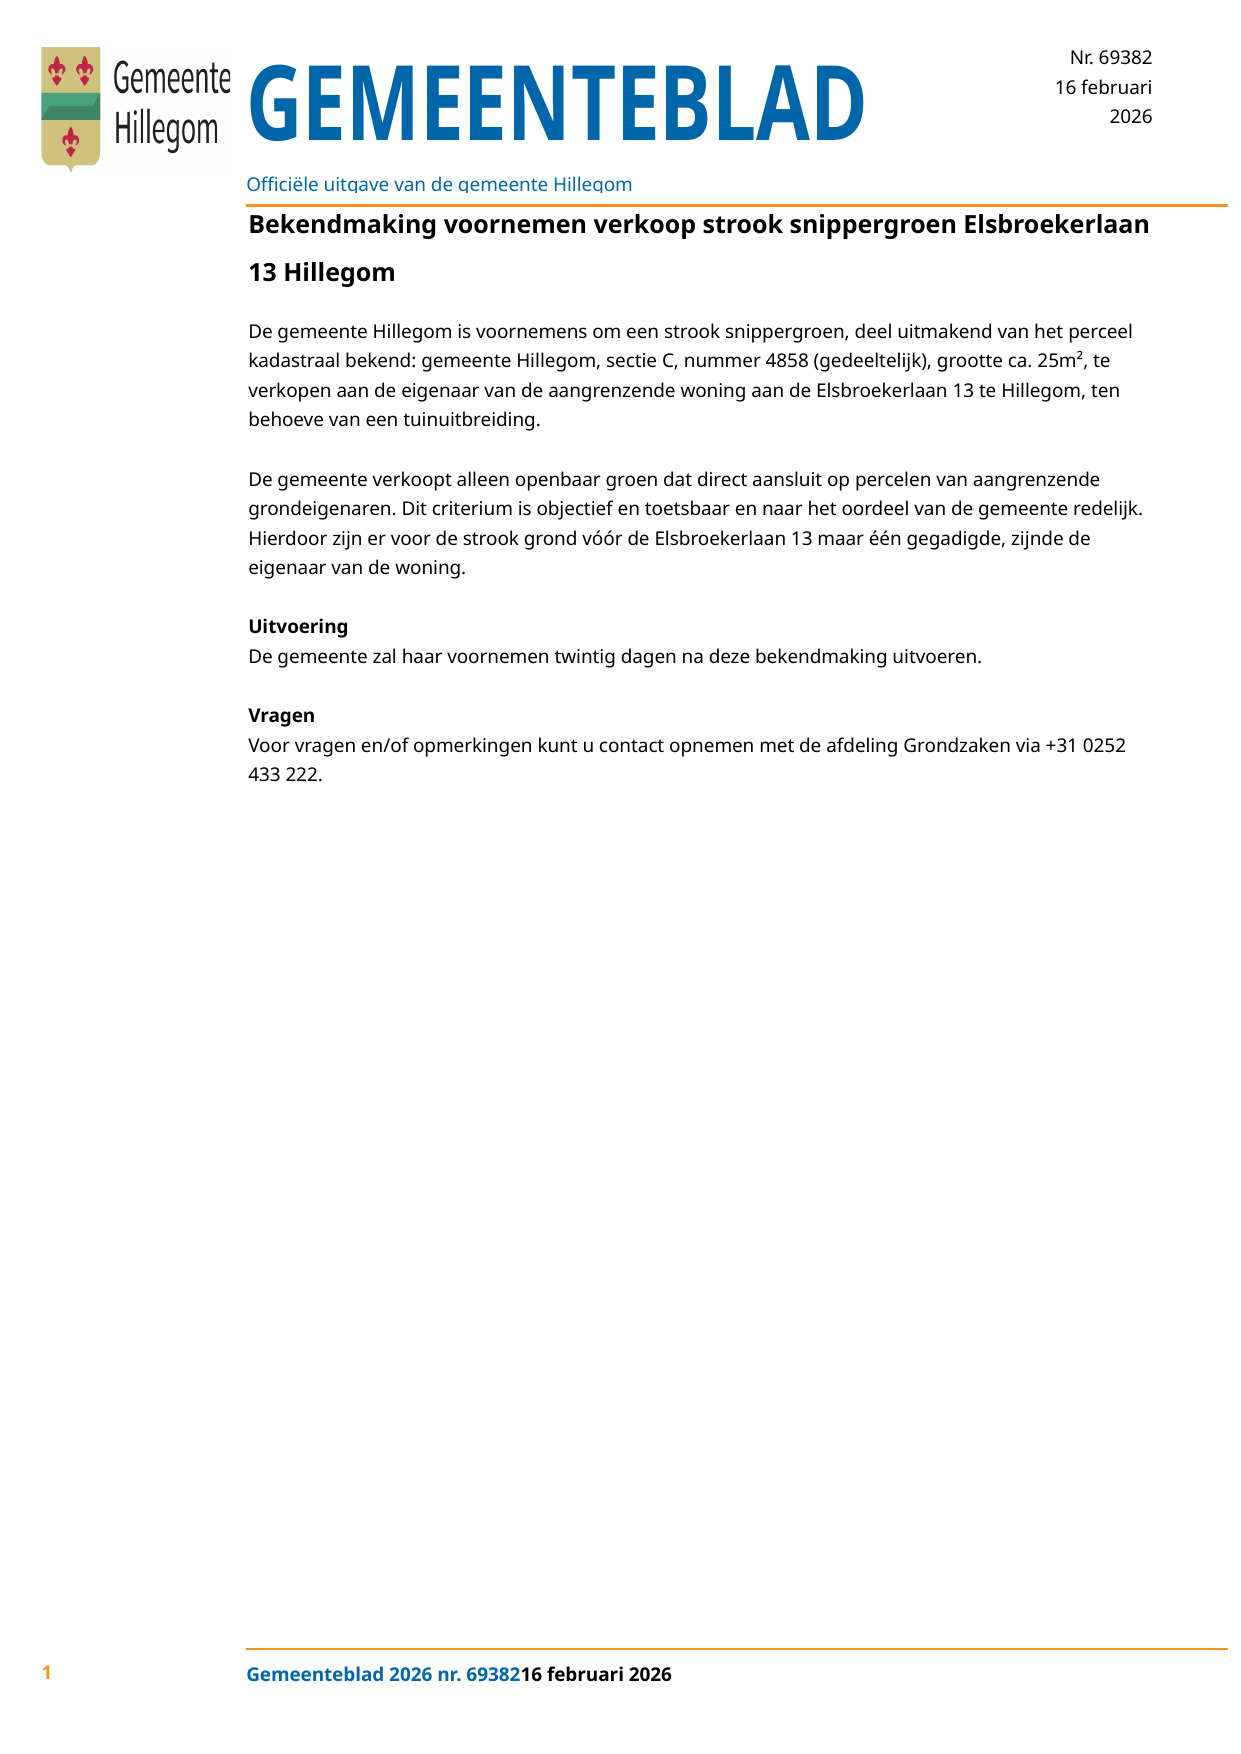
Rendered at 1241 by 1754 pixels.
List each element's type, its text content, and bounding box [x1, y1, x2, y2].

text De gemeente Hillegom is voornemens om een strook snippergroen, deel uitmakend van het perceel kadastraal bekend: gemeente Hillegom, sectie C, nummer 4858 (gedeeltelijk), grootte ca. 25m², te verkopen aan de eigenaar van de aangrenzende woning aan de Elsbroekerlaan 13 te Hillegom, ten behoeve van een tuinuitbreiding. [248, 318, 1152, 432]
text Uitvoering [248, 614, 1152, 639]
picture [41, 47, 231, 172]
text De gemeente zal haar voornemen twintig dagen na deze bekendmaking uitvoeren. [248, 643, 1152, 669]
text Vragen [248, 702, 1152, 728]
text De gemeente verkoopt alleen openbaar groen dat direct aansluit op percelen van aangrenzende grondeigenaren. Dit criterium is objectief en toetsbaar en naar het oordeel van de gemeente redelijk. Hierdoor zijn er voor de strook grond vóór de Elsbroekerlaan 13 maar één gegadigde, zijnde de eigenaar van de woning. [248, 466, 1152, 580]
text Bekendmaking voornemen verkoop strook snippergroen Elsbroekerlaan 13 Hillegom [248, 207, 1152, 288]
text Voor vragen en/of opmerkingen kunt u contact opnemen met de afdeling Grondzaken via +31 0252 433 222. [248, 732, 1152, 787]
